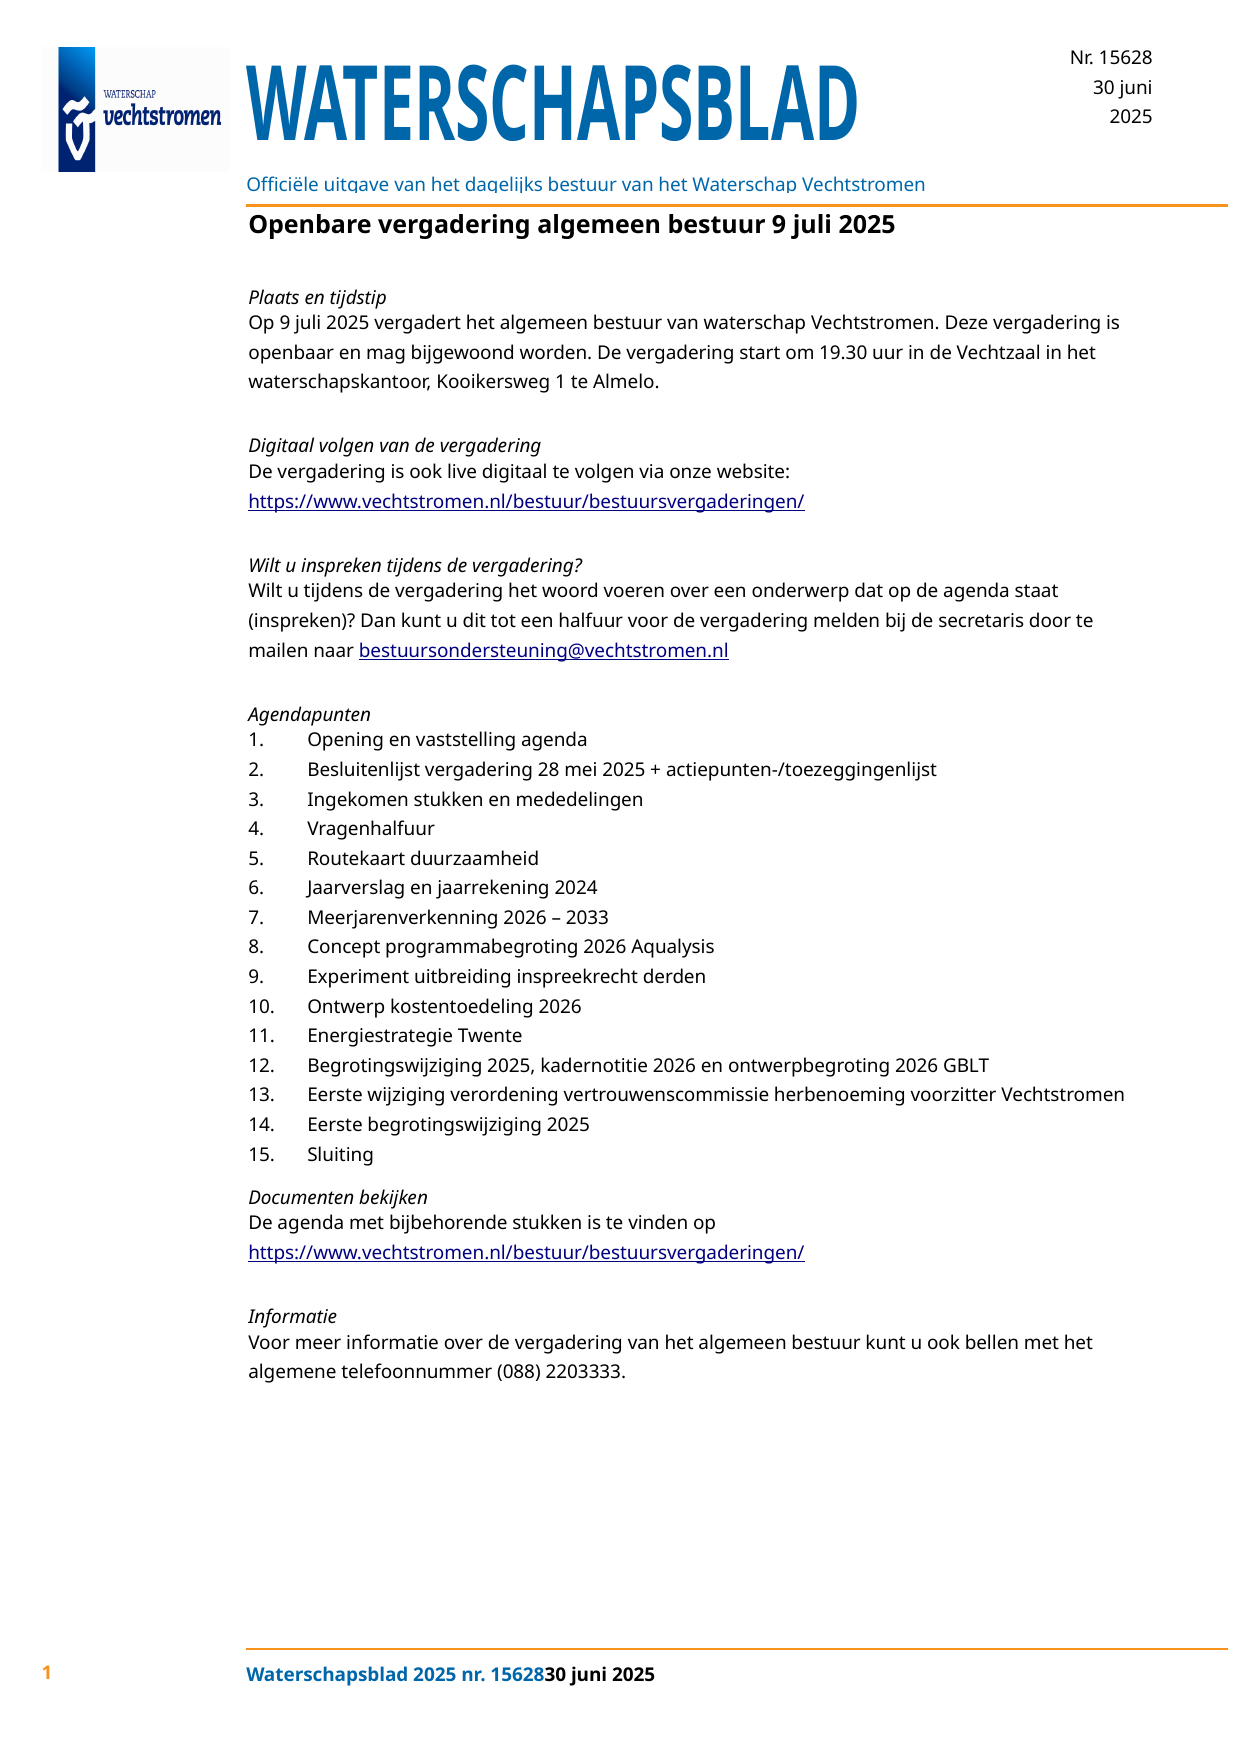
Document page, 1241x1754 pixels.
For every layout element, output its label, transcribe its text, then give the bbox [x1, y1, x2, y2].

list Begrotingswijziging 2025, kadernotitie 2026 en ontwerpbegroting 2026 GBLT [248, 1052, 1152, 1078]
list Ingekomen stukken en mededelingen [248, 786, 1152, 811]
text Wilt u inspreken tijdens de vergadering? [248, 552, 1152, 578]
list Ontwerp kostentoedeling 2026 [248, 993, 1152, 1018]
list Besluitenlijst vergadering 28 mei 2025 + actiepunten-/toezeggingenlijst [248, 756, 1152, 782]
list Eerste wijziging verordening vertrouwenscommissie herbenoeming voorzitter Vechtstromen [248, 1082, 1152, 1107]
text Op 9 juli 2025 vergadert het algemeen bestuur van waterschap Vechtstromen. Deze vergadering is openbaar en mag bijgewoond worden. De vergadering start om 19.30 uur in de Vechtzaal in het waterschapskantoor, Kooikersweg 1 te Almelo. [248, 309, 1152, 394]
list Concept programmabegroting 2026 Aqualysis [248, 934, 1152, 959]
picture [41, 47, 231, 172]
list Experiment uitbreiding inspreekrecht derden [248, 963, 1152, 989]
text Plaats en tijdstip [248, 284, 1152, 309]
text Openbare vergadering algemeen bestuur 9 juli 2025 [248, 207, 1152, 241]
text Digitaal volgen van de vergadering [248, 433, 1152, 458]
text Voor meer informatie over de vergadering van het algemeen bestuur kunt u ook bellen met het algemene telefoonnummer (088) 2203333. [248, 1329, 1152, 1384]
text Documenten bekijken [248, 1184, 1152, 1209]
list Routekaart duurzaamheid [248, 845, 1152, 871]
text Informatie [248, 1303, 1152, 1329]
list Meerjarenverkenning 2026 – 2033 [248, 904, 1152, 930]
list Sluiting [248, 1141, 1152, 1166]
list Vragenhalfuur [248, 815, 1152, 841]
list Opening en vaststelling agenda [248, 727, 1152, 752]
text Agendapunten [248, 701, 1152, 727]
text Wilt u tijdens de vergadering het woord voeren over een onderwerp dat op de agenda staat (inspreken)? Dan kunt u dit tot een halfuur voor de vergadering melden bij de secretaris door te mailen naar bestuursondersteuning@vechtstromen.nl [248, 578, 1152, 663]
list Jaarverslag en jaarrekening 2024 [248, 874, 1152, 900]
list Energiestrategie Twente [248, 1022, 1152, 1048]
text De agenda met bijbehorende stukken is te vinden op https://www.vechtstromen.nl/bestuur/bestuursvergaderingen/ [248, 1209, 1152, 1265]
list Eerste begrotingswijziging 2025 [248, 1111, 1152, 1137]
text De vergadering is ook live digitaal te volgen via onze website: https://www.vechtstromen.nl/bestuur/bestuursvergaderingen/ [248, 458, 1152, 514]
